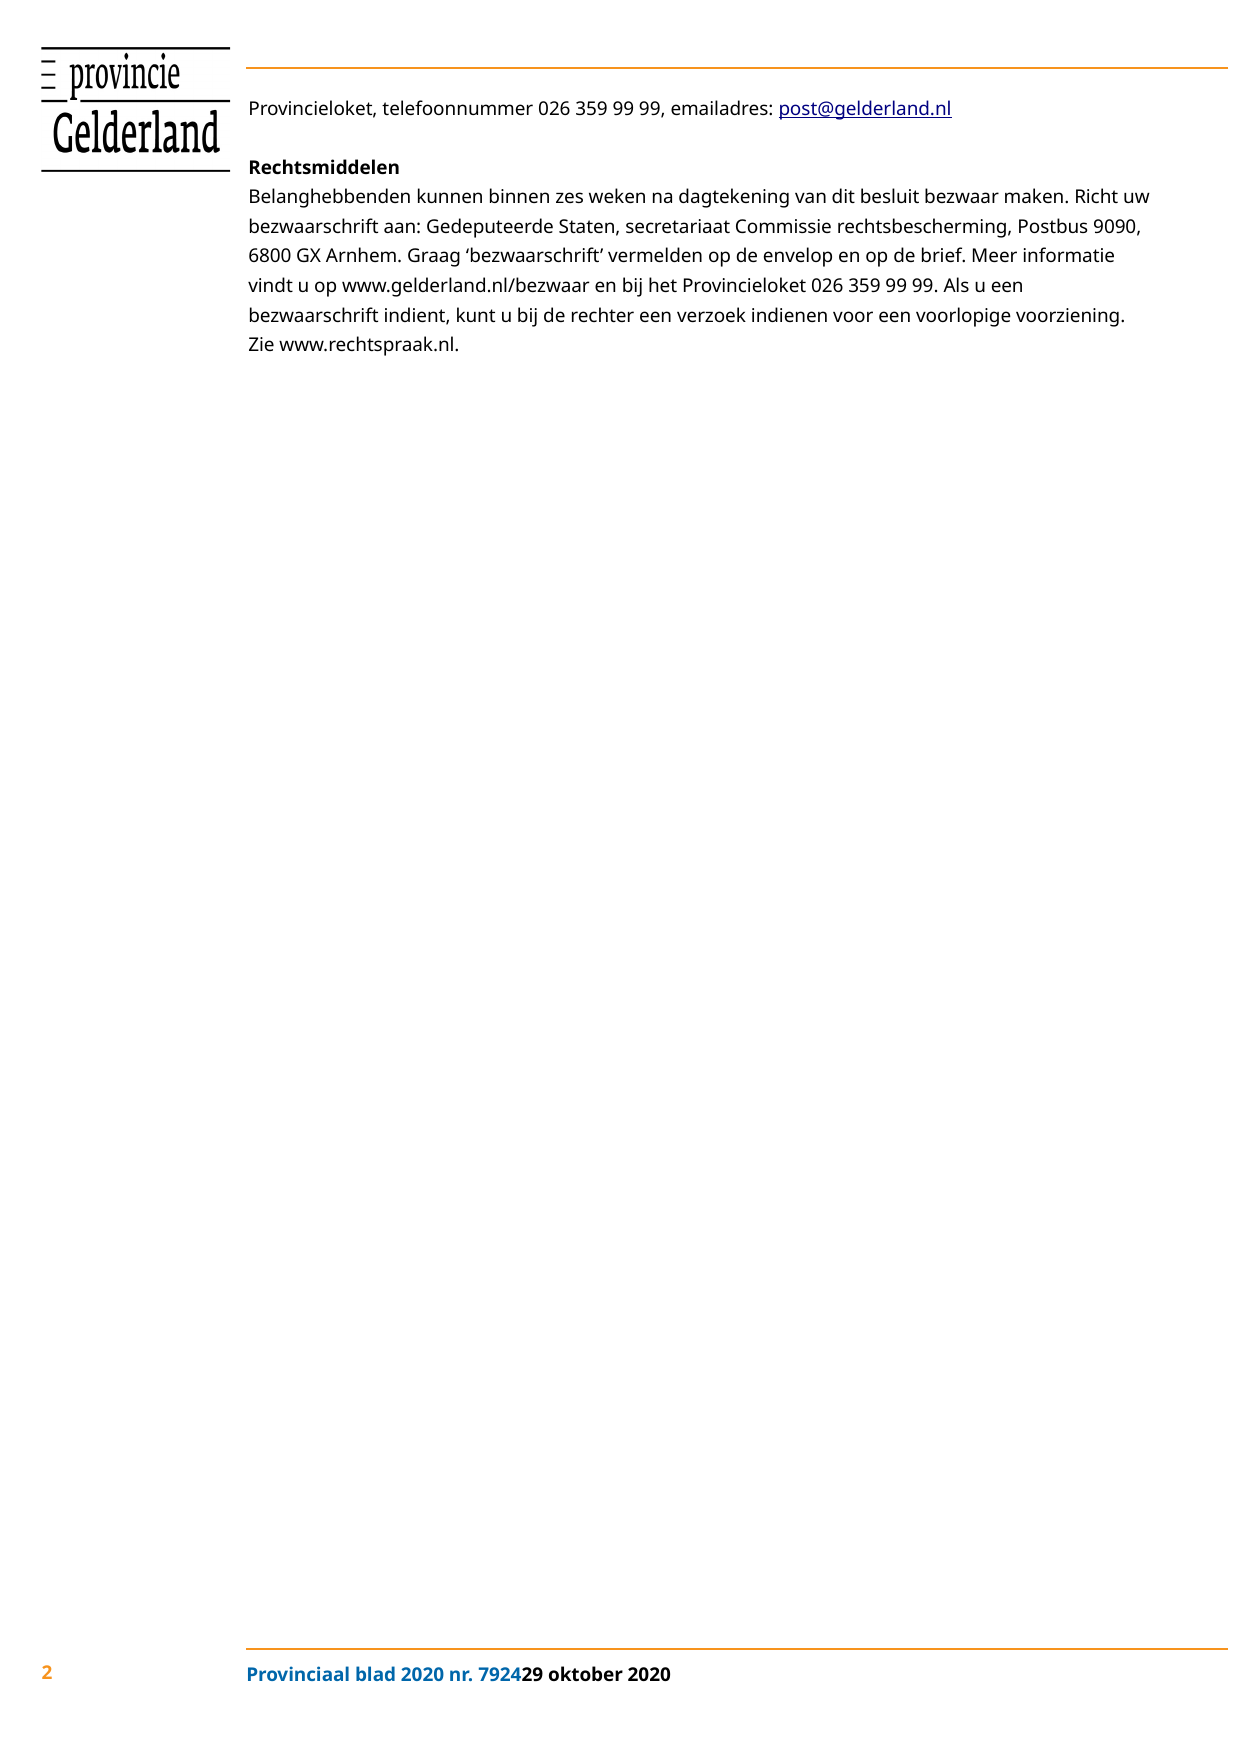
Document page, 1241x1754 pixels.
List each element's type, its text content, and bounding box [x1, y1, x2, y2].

text Belanghebbenden kunnen binnen zes weken na dagtekening van dit besluit bezwaar maken. Richt uw bezwaarschrift aan: Gedeputeerde Staten, secretariaat Commissie rechtsbescherming, Postbus 9090, 6800 GX Arnhem. Graag ‘bezwaarschrift’ vermelden op de envelop en op de brief. Meer informatie vindt u op www.gelderland.nl/bezwaar en bij het Provincieloket 026 359 99 99. Als u een bezwaarschrift indient, kunt u bij de rechter een verzoek indienen voor een voorlopige voorziening. Zie www.rechtspraak.nl. [248, 183, 1152, 357]
picture [41, 47, 231, 172]
text Provincieloket, telefoonnummer 026 359 99 99, emailadres: post@gelderland.nl [248, 95, 1152, 121]
text Rechtsmiddelen [248, 154, 1152, 180]
